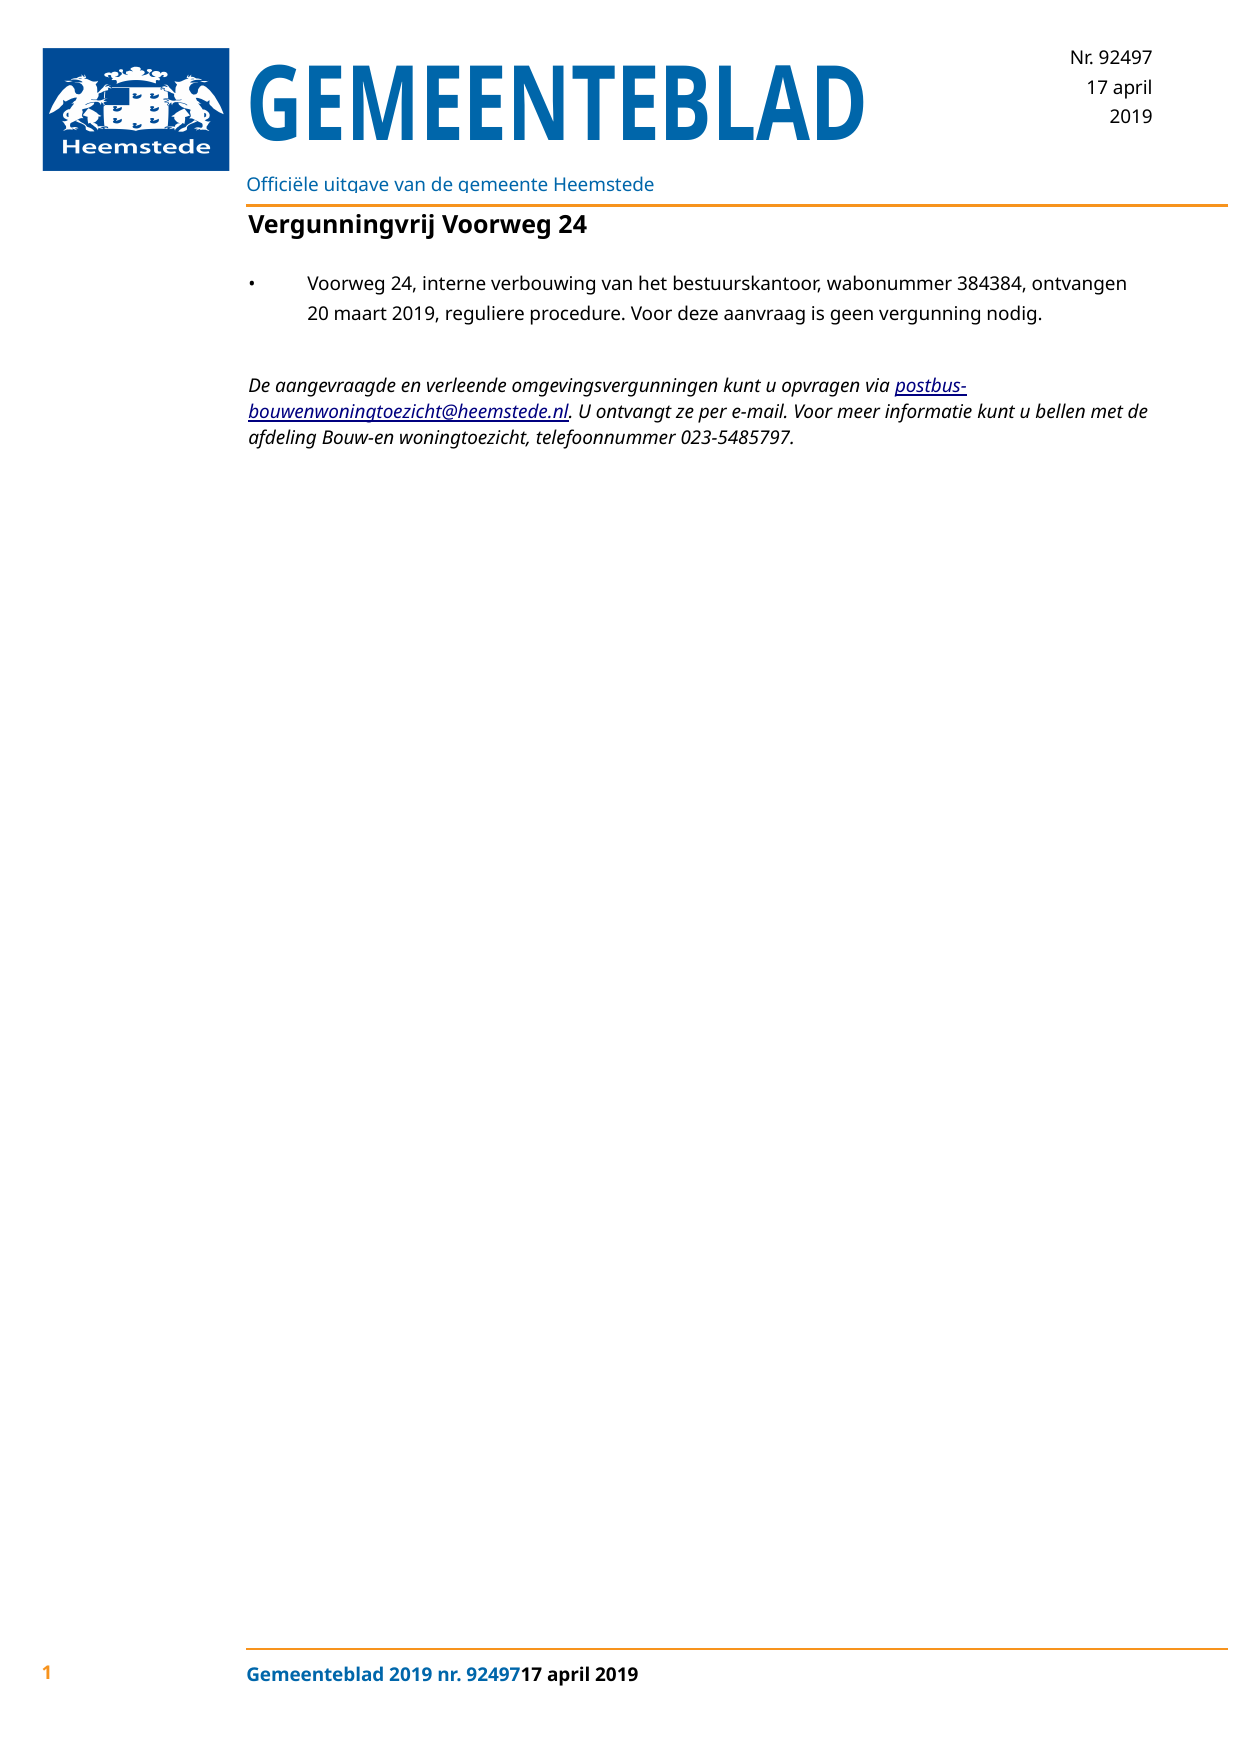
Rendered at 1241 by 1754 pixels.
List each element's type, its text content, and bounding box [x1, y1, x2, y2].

picture [41, 47, 231, 172]
text Vergunningvrij Voorweg 24 [248, 207, 1152, 241]
list Voorweg 24, interne verbouwing van het bestuurskantoor, wabonummer 384384, ontvangen 20 maart 2019, reguliere procedure. Voor deze aanvraag is geen vergunning nodig. [248, 270, 1152, 326]
text De aangevraagde en verleende omgevingsvergunningen kunt u opvragen via postbus-bouwenwoningtoezicht@heemstede.nl. U ontvangt ze per e-mail. Voor meer informatie kunt u bellen met de afdeling Bouw-en woningtoezicht, telefoonnummer 023-5485797. [248, 373, 1152, 450]
